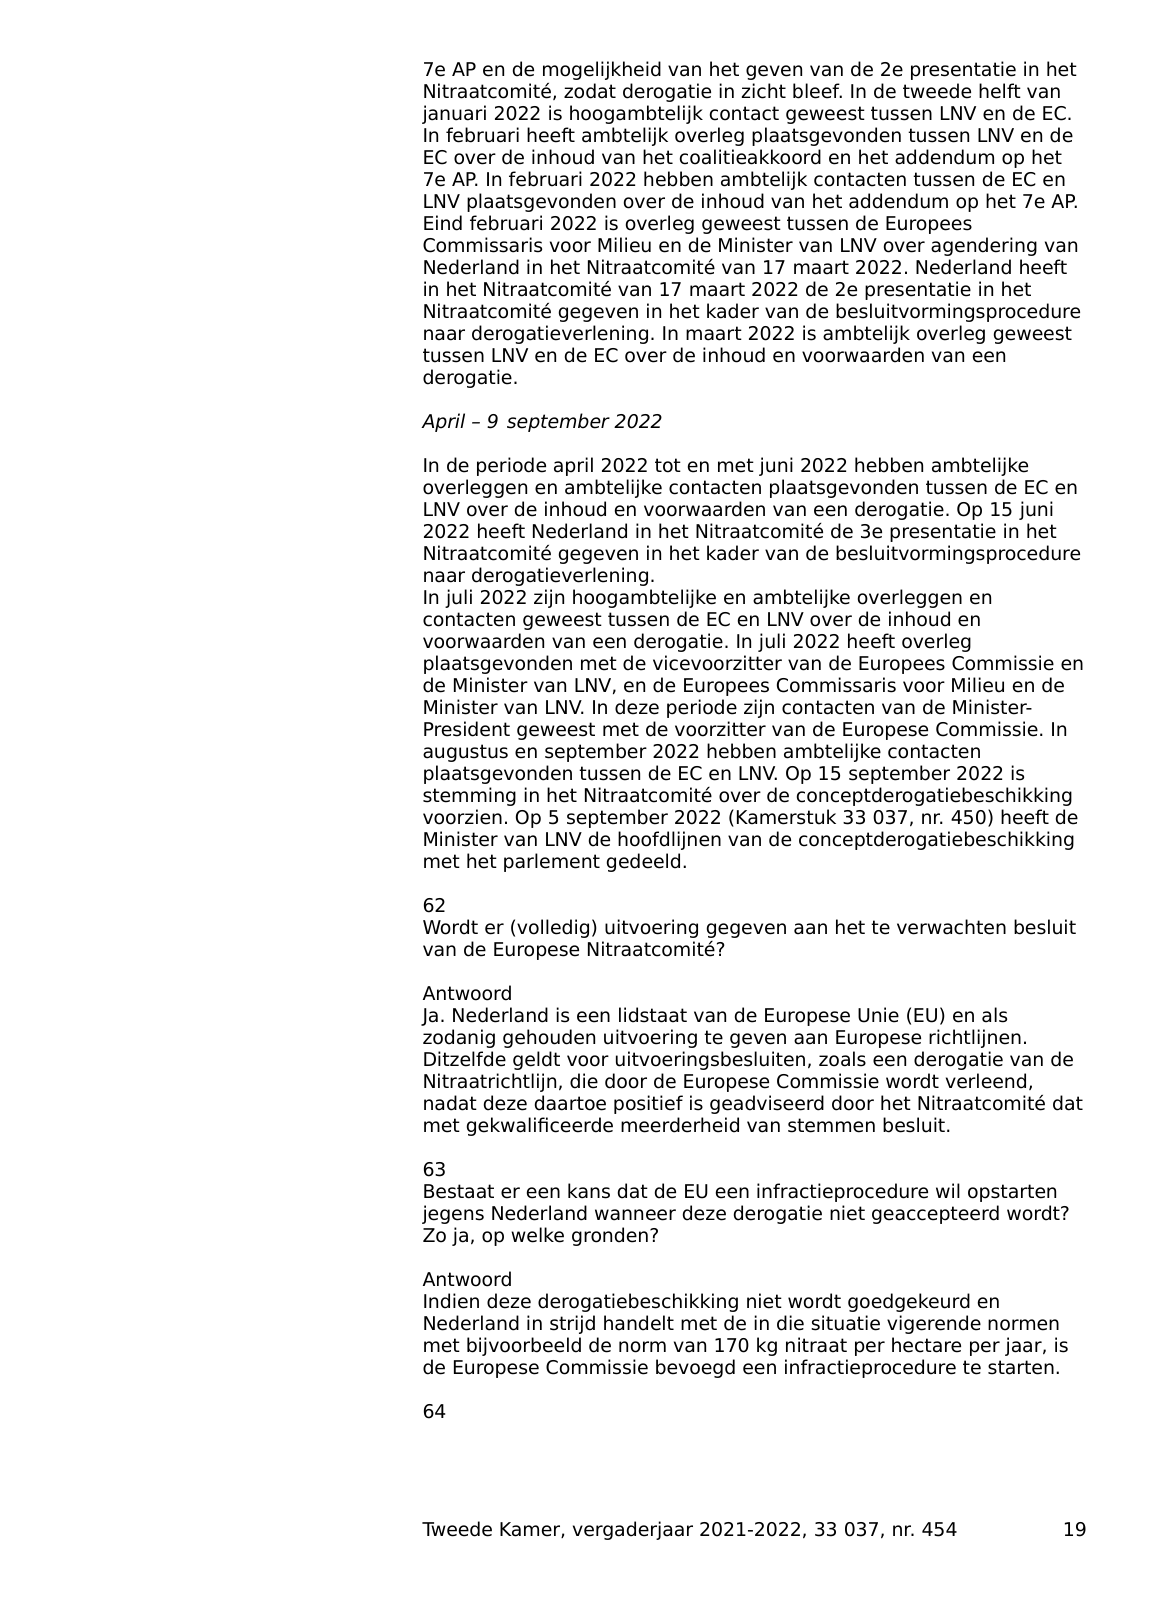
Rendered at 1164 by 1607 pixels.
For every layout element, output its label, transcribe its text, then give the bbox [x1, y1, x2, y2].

text 63 [422, 1159, 1087, 1181]
text Antwoord [422, 1269, 1087, 1291]
text In juli 2022 zijn hoogambtelijke en ambtelijke overleggen en contacten geweest tussen de EC en LNV over de inhoud en voorwaarden van een derogatie. In juli 2022 heeft overleg plaatsgevonden met de vicevoorzitter van de Europees Commissie en de Minister van LNV, en de Europees Commissaris voor Milieu en de Minister van LNV. In deze periode zijn contacten van de Minister-President geweest met de voorzitter van de Europese Commissie. In augustus en september 2022 hebben ambtelijke contacten plaatsgevonden tussen de EC en LNV. Op 15 september 2022 is stemming in het Nitraatcomité over de conceptderogatiebeschikking voorzien. Op 5 september 2022 (Kamerstuk 33 037, nr. 450) heeft de Minister van LNV de hoofdlijnen van de conceptderogatiebeschikking met het parlement gedeeld. [422, 587, 1087, 873]
text In de periode april 2022 tot en met juni 2022 hebben ambtelijke overleggen en ambtelijke contacten plaatsgevonden tussen de EC en LNV over de inhoud en voorwaarden van een derogatie. Op 15 juni 2022 heeft Nederland in het Nitraatcomité de 3e presentatie in het Nitraatcomité gegeven in het kader van de besluitvormingsprocedure naar derogatieverlening. [422, 455, 1087, 587]
subtitle April – 9 september 2022 [422, 411, 1087, 433]
text Ja. Nederland is een lidstaat van de Europese Unie (EU) en als zodanig gehouden uitvoering te geven aan Europese richtlijnen. Ditzelfde geldt voor uitvoeringsbesluiten, zoals een derogatie van de Nitraatrichtlijn, die door de Europese Commissie wordt verleend, nadat deze daartoe positief is geadviseerd door het Nitraatcomité dat met gekwalificeerde meerderheid van stemmen besluit. [422, 1005, 1087, 1137]
text Bestaat er een kans dat de EU een infractieprocedure wil opstarten jegens Nederland wanneer deze derogatie niet geaccepteerd wordt? Zo ja, op welke gronden? [422, 1181, 1087, 1247]
text Antwoord [422, 983, 1087, 1005]
text 64 [422, 1401, 1087, 1423]
text Indien deze derogatiebeschikking niet wordt goedgekeurd en Nederland in strijd handelt met de in die situatie vigerende normen met bijvoorbeeld de norm van 170 kg nitraat per hectare per jaar, is de Europese Commissie bevoegd een infractieprocedure te starten. [422, 1291, 1087, 1379]
text 7e AP en de mogelijkheid van het geven van de 2e presentatie in het Nitraatcomité, zodat derogatie in zicht bleef. In de tweede helft van januari 2022 is hoogambtelijk contact geweest tussen LNV en de EC. In februari heeft ambtelijk overleg plaatsgevonden tussen LNV en de EC over de inhoud van het coalitieakkoord en het addendum op het 7e AP. In februari 2022 hebben ambtelijk contacten tussen de EC en LNV plaatsgevonden over de inhoud van het addendum op het 7e AP. Eind februari 2022 is overleg geweest tussen de Europees Commissaris voor Milieu en de Minister van LNV over agendering van Nederland in het Nitraatcomité van 17 maart 2022. Nederland heeft in het Nitraatcomité van 17 maart 2022 de 2e presentatie in het Nitraatcomité gegeven in het kader van de besluitvormingsprocedure naar derogatieverlening. In maart 2022 is ambtelijk overleg geweest tussen LNV en de EC over de inhoud en voorwaarden van een derogatie. [422, 59, 1087, 389]
text 62 [422, 895, 1087, 917]
text Wordt er (volledig) uitvoering gegeven aan het te verwachten besluit van de Europese Nitraatcomité? [422, 917, 1087, 961]
